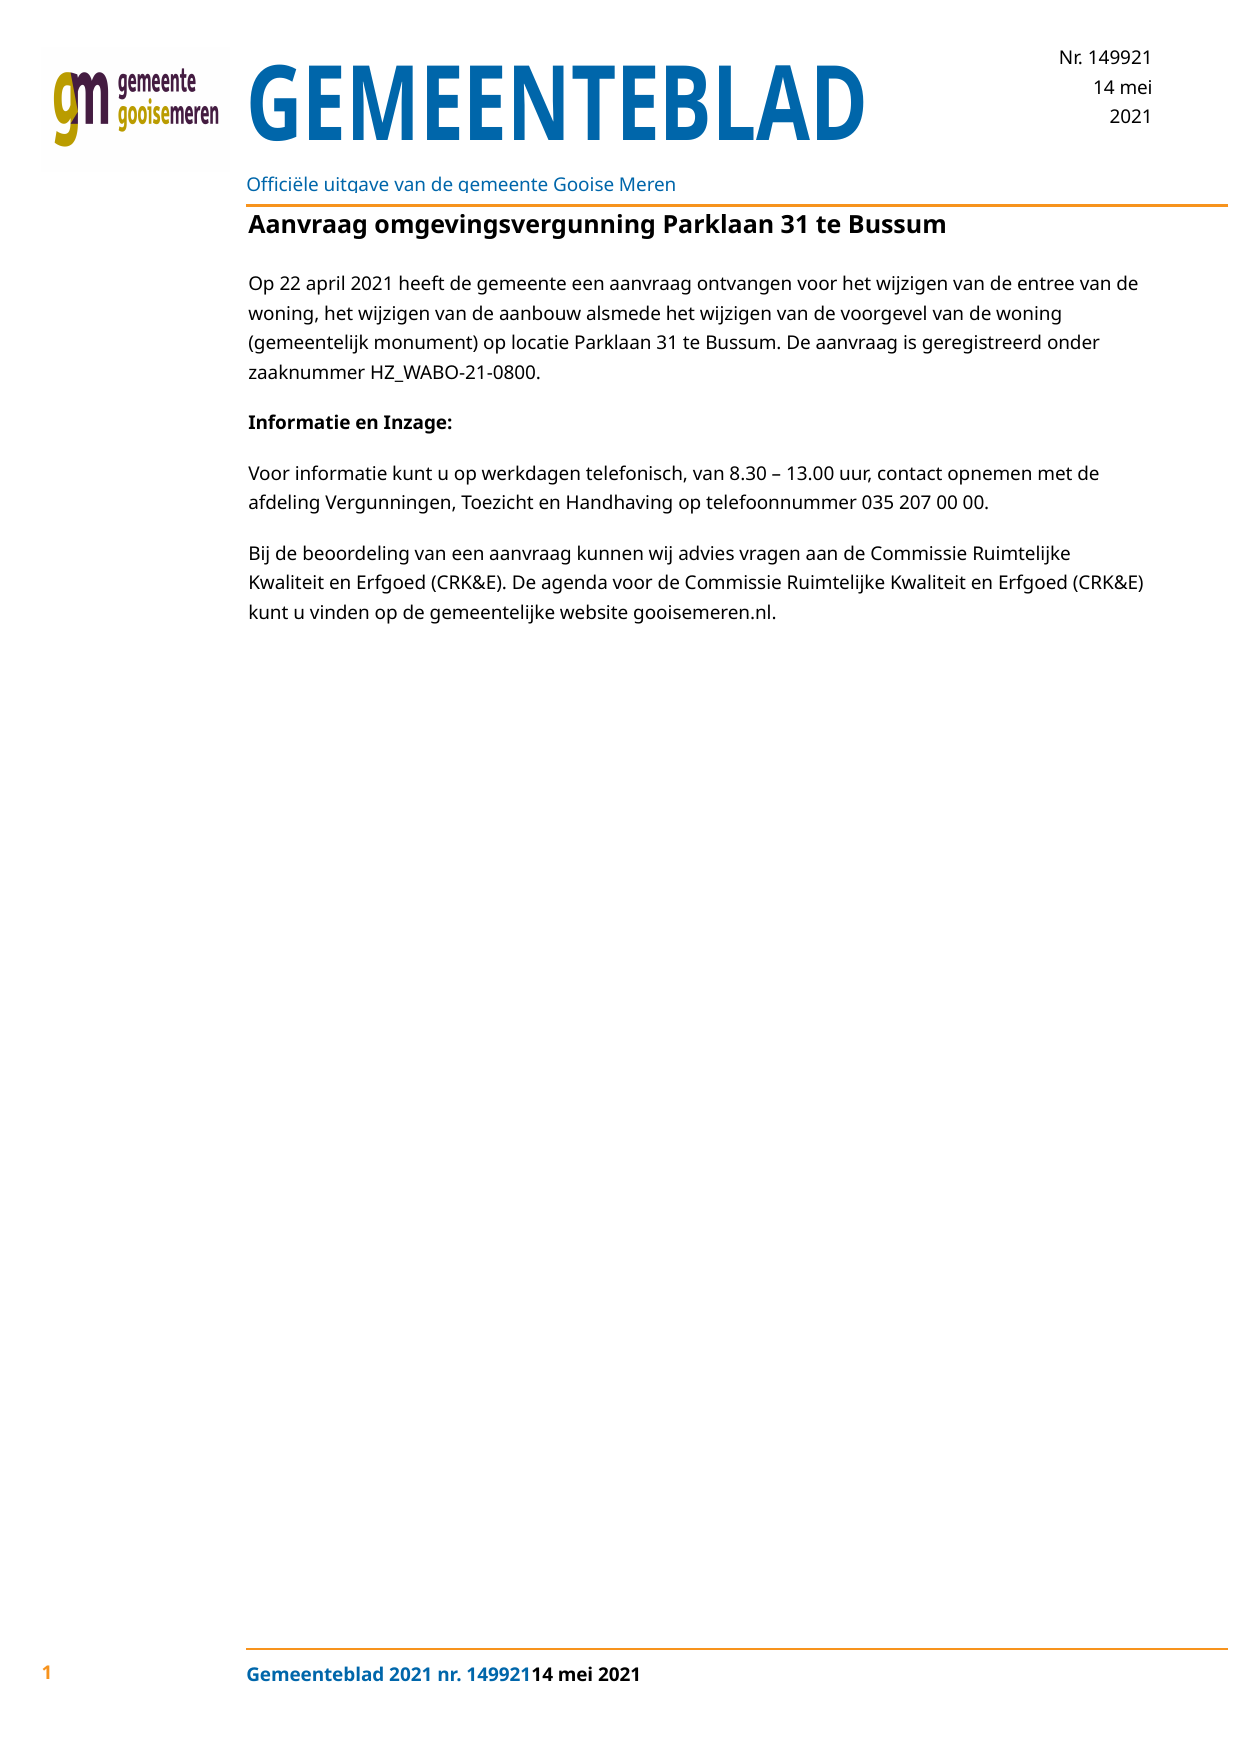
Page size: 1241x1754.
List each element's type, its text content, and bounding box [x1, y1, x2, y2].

text Voor informatie kunt u op werkdagen telefonisch, van 8.30 – 13.00 uur, contact opnemen met de afdeling Vergunningen, Toezicht en Handhaving op telefoonnummer 035 207 00 00. [248, 460, 1152, 515]
text Informatie en Inzage: [248, 409, 1152, 435]
text Op 22 april 2021 heeft de gemeente een aanvraag ontvangen voor het wijzigen van de entree van de woning, het wijzigen van de aanbouw alsmede het wijzigen van de voorgevel van de woning (gemeentelijk monument) op locatie Parklaan 31 te Bussum. De aanvraag is geregistreerd onder zaaknummer HZ_WABO-21-0800. [248, 270, 1152, 385]
text Bij de beoordeling van een aanvraag kunnen wij advies vragen aan de Commissie Ruimtelijke Kwaliteit en Erfgoed (CRK&E). De agenda voor de Commissie Ruimtelijke Kwaliteit en Erfgoed (CRK&E) kunt u vinden op de gemeentelijke website gooisemeren.nl. [248, 540, 1152, 625]
picture [41, 47, 231, 172]
text Aanvraag omgevingsvergunning Parklaan 31 te Bussum [248, 207, 1152, 241]
